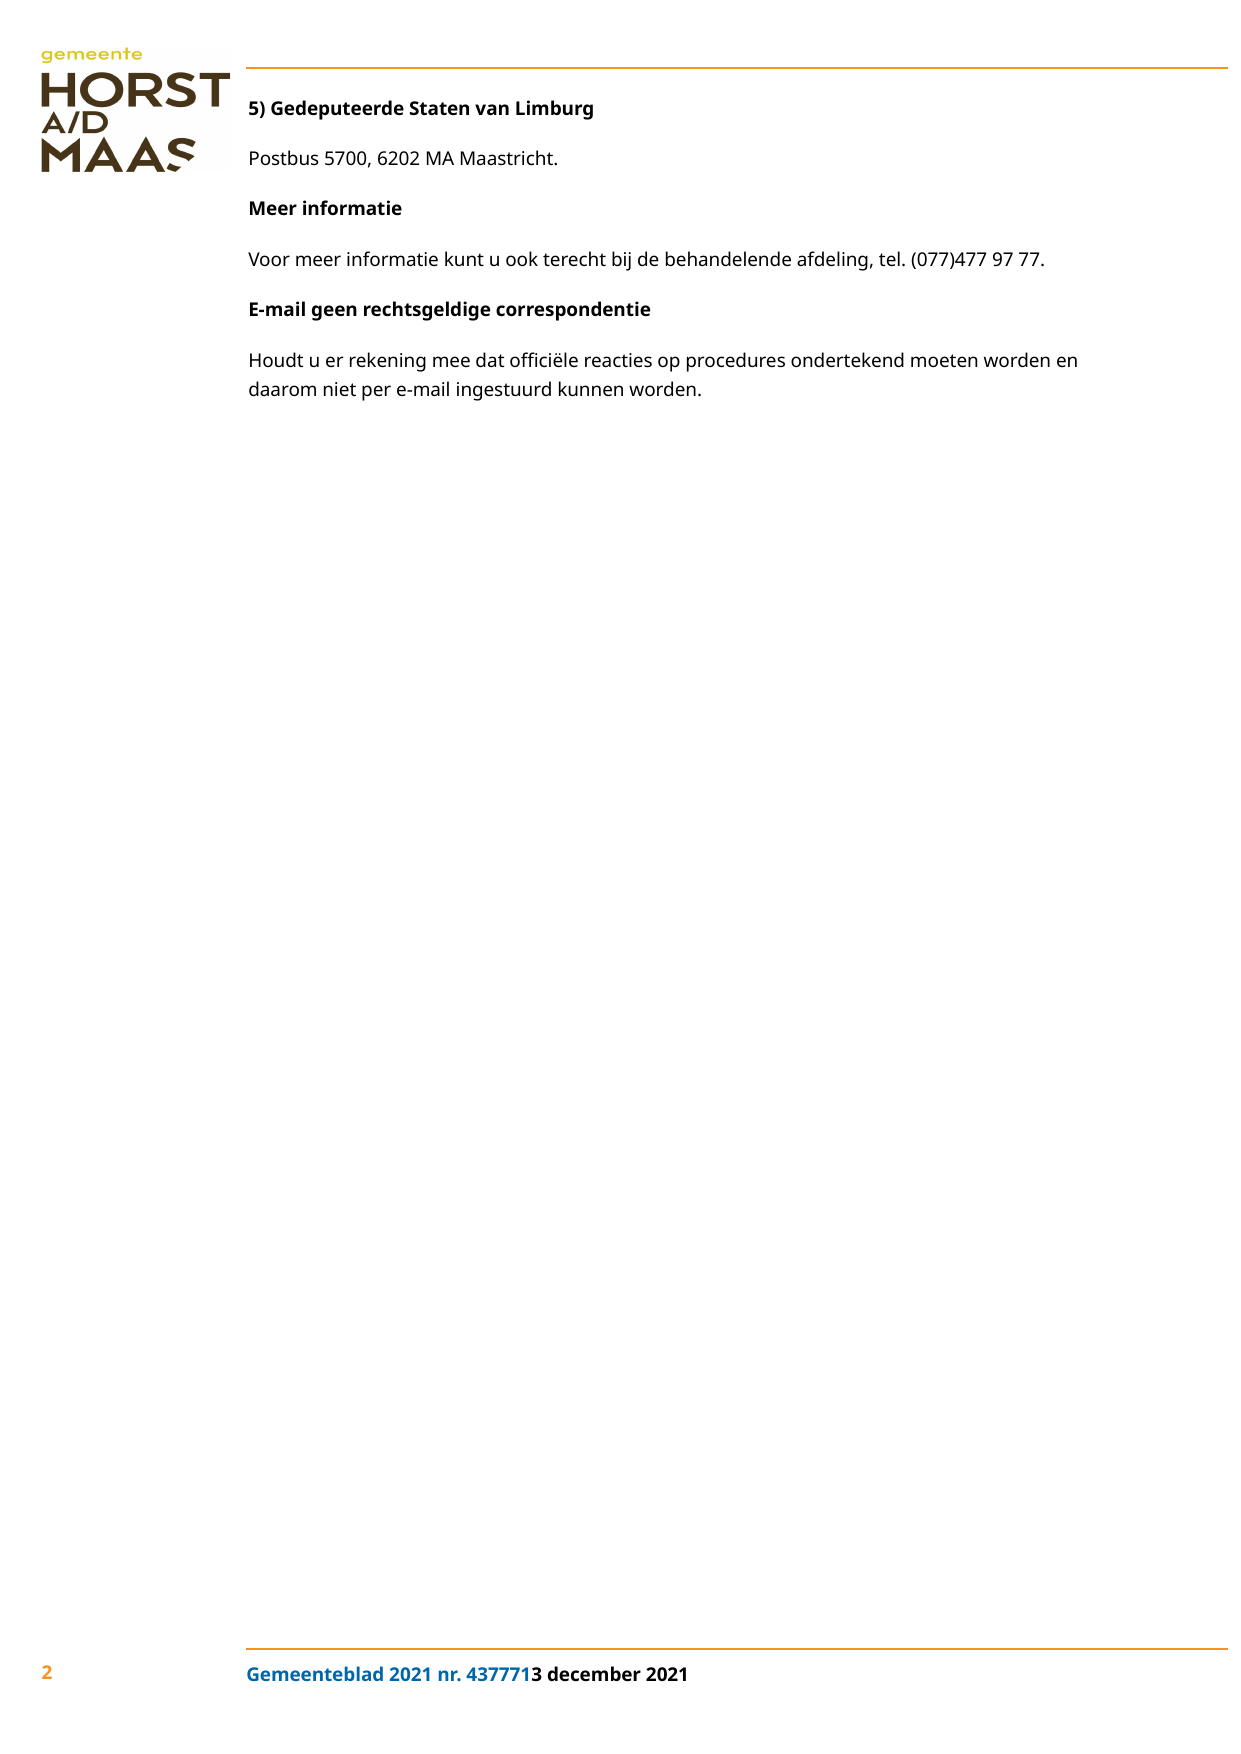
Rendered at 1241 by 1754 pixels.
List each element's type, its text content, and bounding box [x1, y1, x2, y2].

text Postbus 5700, 6202 MA Maastricht. [248, 145, 1152, 171]
text E-mail geen rechtsgeldige correspondentie [248, 296, 1152, 322]
picture [41, 47, 231, 172]
text Houdt u er rekening mee dat officiële reacties op procedures ondertekend moeten worden en daarom niet per e-mail ingestuurd kunnen worden. [248, 347, 1152, 402]
text 5) Gedeputeerde Staten van Limburg [248, 95, 1152, 121]
text Voor meer informatie kunt u ook terecht bij de behandelende afdeling, tel. (077)477 97 77. [248, 246, 1152, 272]
text Meer informatie [248, 196, 1152, 221]
